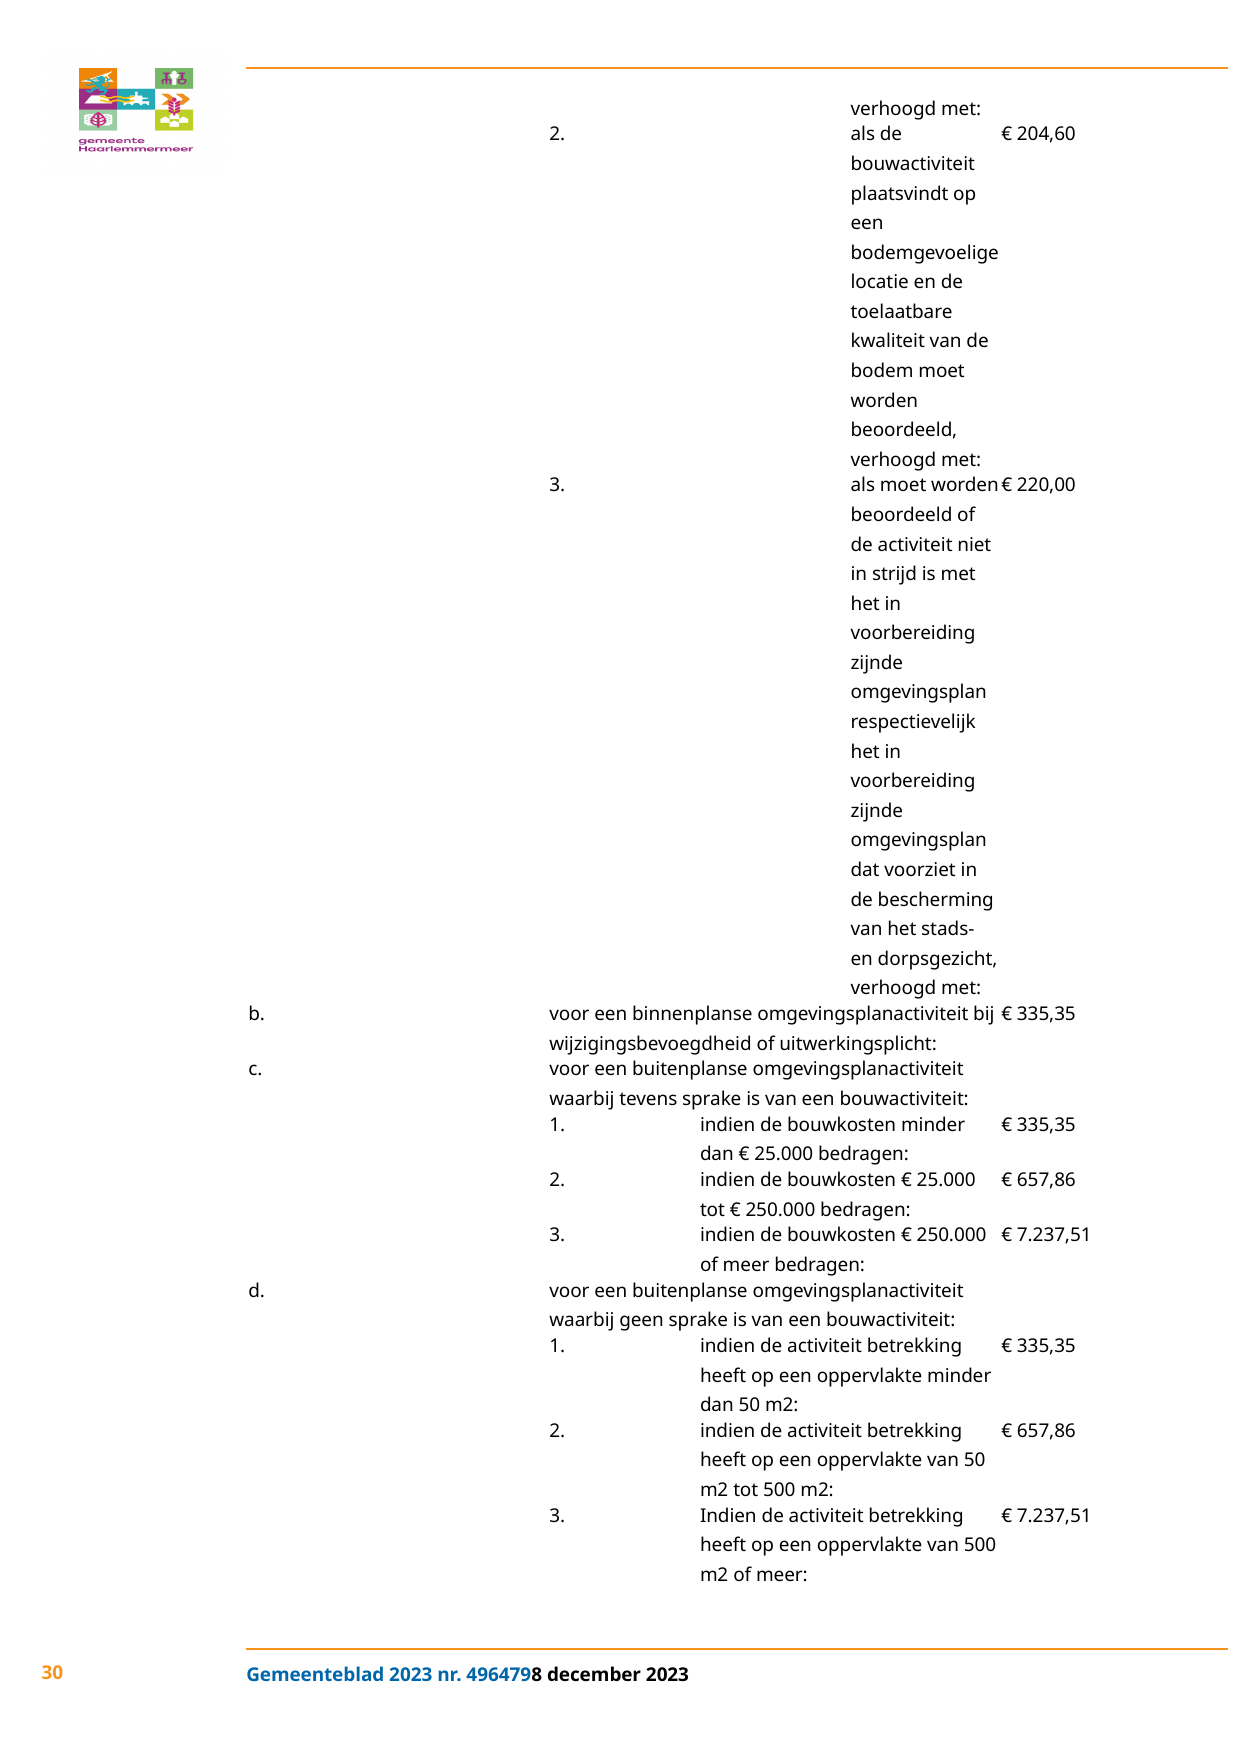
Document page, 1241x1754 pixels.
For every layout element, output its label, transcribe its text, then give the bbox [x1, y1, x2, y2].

table_cell [248, 1222, 549, 1277]
picture [41, 47, 231, 172]
table_cell indien de bouwkosten minder dan € 25.000 bedragen: [700, 1111, 1001, 1166]
table_cell € 7.237,51 [1001, 1502, 1152, 1587]
table_cell voor een buitenplanse omgevingsplanactiviteit waarbij geen sprake is van een bouwactiviteit: [549, 1277, 1001, 1332]
table_cell [248, 1111, 549, 1166]
table_cell [1001, 1277, 1152, 1332]
table_cell als de bouwactiviteit plaatsvindt op een bodemgevoelige locatie en de toelaatbare kwaliteit van de bodem moet worden beoordeeld, verhoogd met: [850, 121, 1001, 472]
table_cell indien de activiteit betrekking heeft op een oppervlakte van 50 m2 tot 500 m2: [700, 1417, 1001, 1502]
table_cell [549, 95, 850, 121]
table_cell € 7.237,51 [1001, 1222, 1152, 1277]
table_cell c. [248, 1056, 549, 1111]
table_cell [248, 121, 549, 472]
table_cell voor een binnenplanse omgevingsplanactiviteit bij wijzigingsbevoegdheid of uitwerkingsplicht: [549, 1000, 1001, 1056]
table_cell Indien de activiteit betrekking heeft op een oppervlakte van 500 m2 of meer: [700, 1502, 1001, 1587]
table_cell [248, 1502, 549, 1587]
table_cell 3. [549, 472, 850, 1000]
table_cell € 204,60 [1001, 121, 1152, 472]
table_cell voor een buitenplanse omgevingsplanactiviteit waarbij tevens sprake is van een bouwactiviteit: [549, 1056, 1001, 1111]
table_cell € 335,35 [1001, 1111, 1152, 1166]
table_cell € 657,86 [1001, 1417, 1152, 1502]
table_cell verhoogd met: [850, 95, 1001, 121]
table_cell € 335,35 [1001, 1000, 1152, 1056]
table_cell € 335,35 [1001, 1332, 1152, 1417]
table_cell [248, 1417, 549, 1502]
table_cell [248, 95, 549, 121]
table_cell 3. [549, 1502, 700, 1587]
table_cell 3. [549, 1222, 700, 1277]
table_cell indien de bouwkosten € 25.000 tot € 250.000 bedragen: [700, 1166, 1001, 1222]
table_cell indien de bouwkosten € 250.000 of meer bedragen: [700, 1222, 1001, 1277]
table_cell b. [248, 1000, 549, 1056]
table_cell 2. [549, 121, 850, 472]
table_cell als moet worden beoordeeld of de activiteit niet in strijd is met het in voorbereiding zijnde omgevingsplan respectievelijk het in voorbereiding zijnde omgevingsplan dat voorziet in de bescherming van het stads- en dorpsgezicht, verhoogd met: [850, 472, 1001, 1000]
table_cell indien de activiteit betrekking heeft op een oppervlakte minder dan 50 m2: [700, 1332, 1001, 1417]
table_cell € 220,00 [1001, 472, 1152, 1000]
table_cell 2. [549, 1166, 700, 1222]
table_cell 1. [549, 1332, 700, 1417]
table_cell 2. [549, 1417, 700, 1502]
table_cell [248, 1332, 549, 1417]
table_cell [1001, 1056, 1152, 1111]
table_cell [248, 472, 549, 1000]
table_cell [248, 1166, 549, 1222]
table_cell d. [248, 1277, 549, 1332]
table_cell € 657,86 [1001, 1166, 1152, 1222]
table_cell 1. [549, 1111, 700, 1166]
table_cell [1001, 95, 1152, 121]
